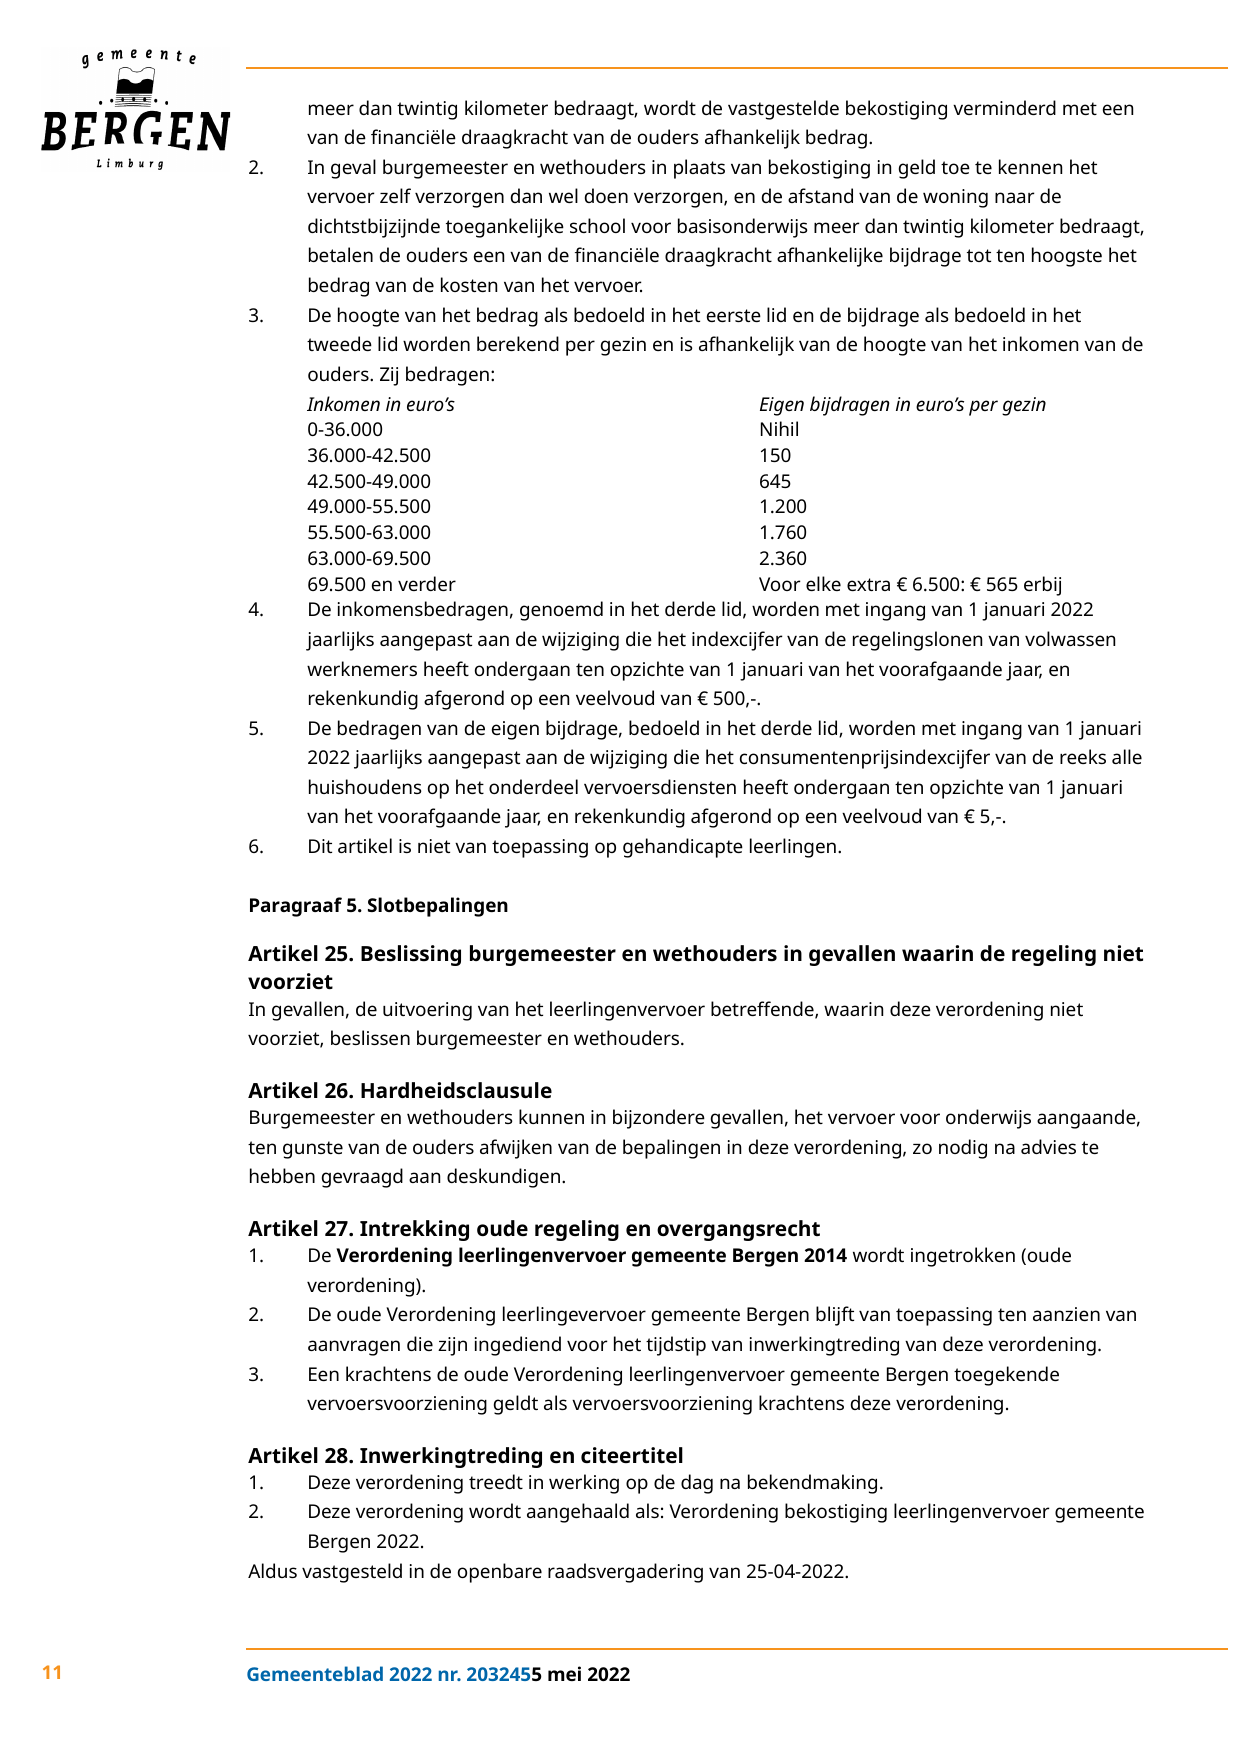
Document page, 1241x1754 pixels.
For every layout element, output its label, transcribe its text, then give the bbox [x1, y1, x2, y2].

table_cell 42.500-49.000 [307, 468, 759, 494]
list De bedragen van de eigen bijdrage, bedoeld in het derde lid, worden met ingang van 1 januari 2022 jaarlijks aangepast aan de wijziging die het consumentenprijsindexcijfer van de reeks alle huishoudens op het onderdeel vervoersdiensten heeft ondergaan ten opzichte van 1 januari van het voorafgaande jaar, en rekenkundig afgerond op een veelvoud van € 5,-. [248, 715, 1152, 829]
table_cell 150 [759, 442, 1211, 468]
text Artikel 25. Beslissing burgemeester en wethouders in gevallen waarin de regeling niet voorziet [248, 939, 1152, 996]
table_cell 69.500 en verder [307, 571, 759, 597]
list Een krachtens de oude Verordening leerlingenvervoer gemeente Bergen toegekende vervoersvoorziening geldt als vervoersvoorziening krachtens deze verordening. [248, 1361, 1152, 1416]
text In gevallen, de uitvoering van het leerlingenvervoer betreffende, waarin deze verordening niet voorziet, beslissen burgemeester en wethouders. [248, 996, 1152, 1051]
table_cell 55.500-63.000 [307, 519, 759, 545]
list De Verordening leerlingenvervoer gemeente Bergen 2014 wordt ingetrokken (oude verordening). [248, 1242, 1152, 1298]
table_cell 645 [759, 468, 1211, 494]
list Dit artikel is niet van toepassing op gehandicapte leerlingen. [248, 833, 1152, 859]
table_cell 0-36.000 [307, 416, 759, 442]
text Artikel 27. Intrekking oude regeling en overgangsrecht [248, 1214, 1152, 1242]
table_cell 63.000-69.500 [307, 545, 759, 571]
table_cell 1.200 [759, 494, 1211, 519]
list De oude Verordening leerlingevervoer gemeente Bergen blijft van toepassing ten aanzien van aanvragen die zijn ingediend voor het tijdstip van inwerkingtreding van deze verordening. [248, 1302, 1152, 1357]
table_cell 36.000-42.500 [307, 442, 759, 468]
table_header Inkomen in euro’s [307, 391, 759, 416]
text Aldus vastgesteld in de openbare raadsvergadering van 25-04-2022. [248, 1558, 1152, 1584]
picture [41, 47, 231, 172]
table_cell 49.000-55.500 [307, 494, 759, 519]
table_cell Nihil [759, 416, 1211, 442]
list In geval burgemeester en wethouders in plaats van bekostiging in geld toe te kennen het vervoer zelf verzorgen dan wel doen verzorgen, en de afstand van de woning naar de dichtstbijzijnde toegankelijke school voor basisonderwijs meer dan twintig kilometer bedraagt, betalen de ouders een van de financiële draagkracht afhankelijke bijdrage tot ten hoogste het bedrag van de kosten van het vervoer. [248, 154, 1152, 298]
list Deze verordening treedt in werking op de dag na bekendmaking. [248, 1469, 1152, 1495]
list De inkomensbedragen, genoemd in het derde lid, worden met ingang van 1 januari 2022 jaarlijks aangepast aan de wijziging die het indexcijfer van de regelingslonen van volwassen werknemers heeft ondergaan ten opzichte van 1 januari van het voorafgaande jaar, en rekenkundig afgerond op een veelvoud van € 500,-. [248, 597, 1152, 711]
table_header Eigen bijdragen in euro’s per gezin [759, 391, 1211, 416]
list Deze verordening wordt aangehaald als: Verordening bekostiging leerlingenvervoer gemeente Bergen 2022. [248, 1499, 1152, 1554]
table_cell Voor elke extra € 6.500: € 565 erbij [759, 571, 1211, 597]
list meer dan twintig kilometer bedraagt, wordt de vastgestelde bekostiging verminderd met een van de financiële draagkracht van de ouders afhankelijk bedrag. [248, 95, 1152, 150]
text Paragraaf 5. Slotbepalingen [248, 892, 1152, 918]
table_cell 2.360 [759, 545, 1211, 571]
text Artikel 28. Inwerkingtreding en citeertitel [248, 1441, 1152, 1469]
text Burgemeester en wethouders kunnen in bijzondere gevallen, het vervoer voor onderwijs aangaande, ten gunste van de ouders afwijken van de bepalingen in deze verordening, zo nodig na advies te hebben gevraagd aan deskundigen. [248, 1104, 1152, 1189]
list De hoogte van het bedrag als bedoeld in het eerste lid en de bijdrage als bedoeld in het tweede lid worden berekend per gezin en is afhankelijk van de hoogte van het inkomen van de ouders. Zij bedragen: [248, 302, 1152, 387]
text Artikel 26. Hardheidsclausule [248, 1076, 1152, 1104]
table_cell 1.760 [759, 519, 1211, 545]
